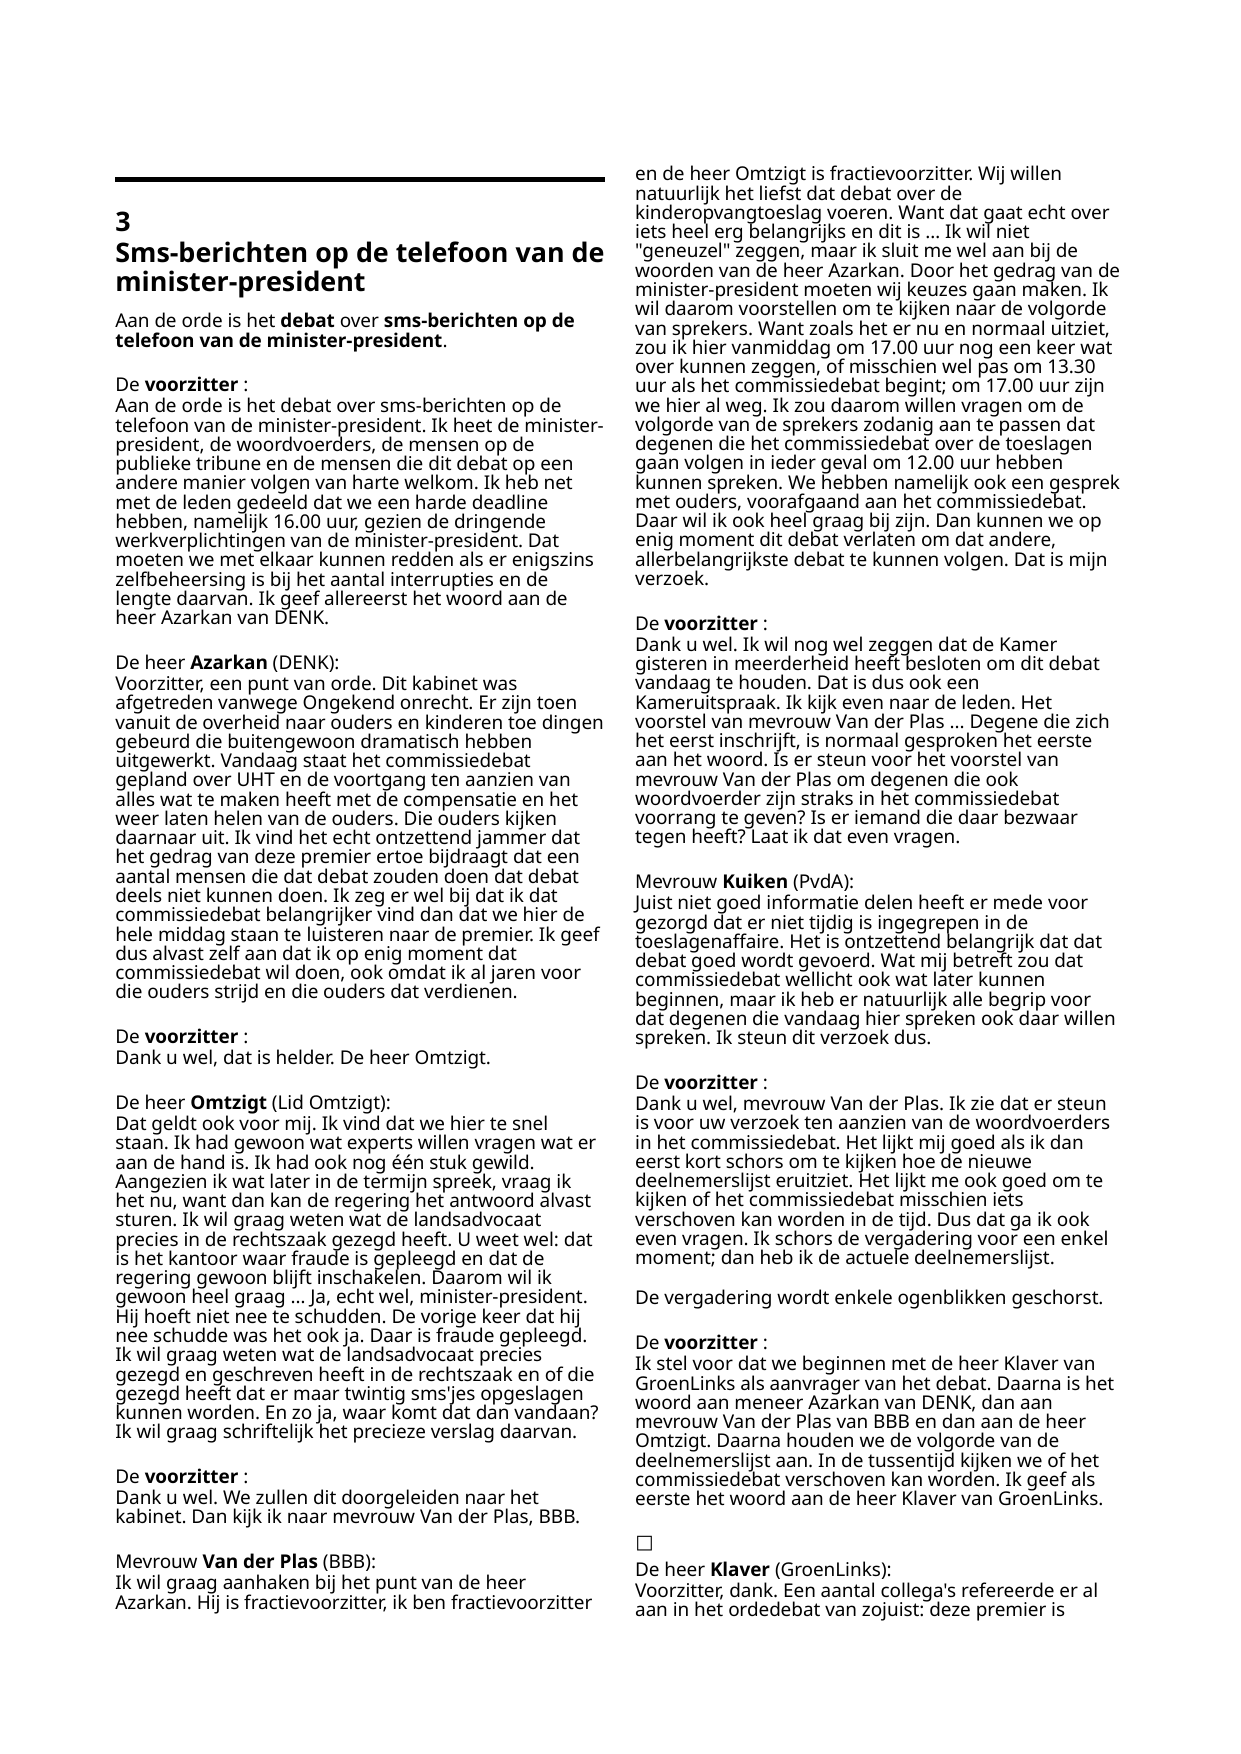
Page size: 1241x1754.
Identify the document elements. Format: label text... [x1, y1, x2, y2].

text De voorzitter : [115, 1463, 605, 1489]
text en de heer Omtzigt is fractievoorzitter. Wij willen natuurlijk het liefst dat debat over de kinderopvangtoeslag voeren. Want dat gaat echt over iets heel erg belangrijks en dit is … Ik wil niet "geneuzel" zeggen, maar ik sluit me wel aan bij de woorden van de heer Azarkan. Door het gedrag van de minister-president moeten wij keuzes gaan maken. Ik wil daarom voorstellen om te kijken naar de volgorde van sprekers. Want zoals het er nu en normaal uitziet, zou ik hier vanmiddag om 17.00 uur nog een keer wat over kunnen zeggen, of misschien wel pas om 13.30 uur als het commissiedebat begint; om 17.00 uur zijn we hier al weg. Ik zou daarom willen vragen om de volgorde van de sprekers zodanig aan te passen dat degenen die het commissiedebat over de toeslagen gaan volgen in ieder geval om 12.00 uur hebben kunnen spreken. We hebben namelijk ook een gesprek met ouders, voorafgaand aan het commissiedebat. Daar wil ik ook heel graag bij zijn. Dan kunnen we op enig moment dit debat verlaten om dat andere, allerbelangrijkste debat te kunnen volgen. Dat is mijn verzoek. [635, 165, 1125, 589]
text De voorzitter : [115, 1023, 605, 1049]
text De voorzitter : [115, 372, 605, 397]
text Voorzitter, dank. Een aantal collega's refereerde er al aan in het ordedebat van zojuist: deze premier is [635, 1582, 1125, 1620]
text Aan de orde is het debat over sms-berichten op de telefoon van de minister-president. [115, 312, 605, 351]
text De voorzitter : [635, 1329, 1125, 1355]
text Mevrouw Kuiken (PvdA): [635, 869, 1125, 894]
text Ik stel voor dat we beginnen met de heer Klaver van GroenLinks als aanvrager van het debat. Daarna is het woord aan meneer Azarkan van DENK, dan aan mevrouw Van der Plas van BBB en dan aan de heer Omtzigt. Daarna houden we de volgorde van de deelnemerslijst aan. In de tussentijd kijken we of het commissiedebat verschoven kan worden. Ik geef als eerste het woord aan de heer Klaver van GroenLinks. [635, 1355, 1125, 1509]
text De heer Azarkan (DENK): [115, 649, 605, 675]
text De vergadering wordt enkele ogenblikken geschorst. [635, 1289, 1125, 1309]
text Dank u wel. We zullen dit doorgeleiden naar het kabinet. Dan kijk ik naar mevrouw Van der Plas, BBB. [115, 1489, 605, 1528]
text De heer Klaver (GroenLinks): [635, 1556, 1125, 1582]
text Aan de orde is het debat over sms-berichten op de telefoon van de minister-president. Ik heet de minister-president, de woordvoerders, de mensen op de publieke tribune en de mensen die dit debat op een andere manier volgen van harte welkom. Ik heb net met de leden gedeeld dat we een harde deadline hebben, namelijk 16.00 uur, gezien de dringende werkverplichtingen van de minister-president. Dat moeten we met elkaar kunnen redden als er enigszins zelfbeheersing is bij het aantal interrupties en de lengte daarvan. Ik geef allereerst het woord aan de heer Azarkan van DENK. [115, 397, 605, 628]
text De voorzitter : [635, 1069, 1125, 1095]
text Dank u wel, mevrouw Van der Plas. Ik zie dat er steun is voor uw verzoek ten aanzien van de woordvoerders in het commissiedebat. Het lijkt mij goed als ik dan eerst kort schors om te kijken hoe de nieuwe deelnemerslijst eruitziet. Het lijkt me ook goed om te kijken of het commissiedebat misschien iets verschoven kan worden in de tijd. Dus dat ga ik ook even vragen. Ik schors de vergadering voor een enkel moment; dan heb ik de actuele deelnemerslijst. [635, 1095, 1125, 1268]
text Dank u wel, dat is helder. De heer Omtzigt. [115, 1049, 605, 1068]
text Dat geldt ook voor mij. Ik vind dat we hier te snel staan. Ik had gewoon wat experts willen vragen wat er aan de hand is. Ik had ook nog één stuk gewild. Aangezien ik wat later in de termijn spreek, vraag ik het nu, want dan kan de regering het antwoord alvast sturen. Ik wil graag weten wat de landsadvocaat precies in de rechtszaak gezegd heeft. U weet wel: dat is het kantoor waar fraude is gepleegd en dat de regering gewoon blijft inschakelen. Daarom wil ik gewoon heel graag … Ja, echt wel, minister-president. Hij hoeft niet nee te schudden. De vorige keer dat hij nee schudde was het ook ja. Daar is fraude gepleegd. Ik wil graag weten wat de landsadvocaat precies gezegd en geschreven heeft in de rechtszaak en of die gezegd heeft dat er maar twintig sms'jes opgeslagen kunnen worden. En zo ja, waar komt dat dan vandaan? Ik wil graag schriftelijk het precieze verslag daarvan. [115, 1115, 605, 1443]
text Voorzitter, een punt van orde. Dit kabinet was afgetreden vanwege Ongekend onrecht. Er zijn toen vanuit de overheid naar ouders en kinderen toe dingen gebeurd die buitengewoon dramatisch hebben uitgewerkt. Vandaag staat het commissiedebat gepland over UHT en de voortgang ten aanzien van alles wat te maken heeft met de compensatie en het weer laten helen van de ouders. Die ouders kijken daarnaar uit. Ik vind het echt ontzettend jammer dat het gedrag van deze premier ertoe bijdraagt dat een aantal mensen die dat debat zouden doen dat debat deels niet kunnen doen. Ik zeg er wel bij dat ik dat commissiedebat belangrijker vind dan dat we hier de hele middag staan te luisteren naar de premier. Ik geef dus alvast zelf aan dat ik op enig moment dat commissiedebat wil doen, ook omdat ik al jaren voor die ouders strijd en die ouders dat verdienen. [115, 675, 605, 1003]
text Sms-berichten op de telefoon van de minister-president [115, 239, 605, 312]
text Dank u wel. Ik wil nog wel zeggen dat de Kamer gisteren in meerderheid heeft besloten om dit debat vandaag te houden. Dat is dus ook een Kameruitspraak. Ik kijk even naar de leden. Het voorstel van mevrouw Van der Plas ... Degene die zich het eerst inschrijft, is normaal gesproken het eerste aan het woord. Is er steun voor het voorstel van mevrouw Van der Plas om degenen die ook woordvoerder zijn straks in het commissiedebat voorrang te geven? Is er iemand die daar bezwaar tegen heeft? Laat ik dat even vragen. [635, 636, 1125, 848]
text 3 [115, 203, 605, 239]
text De heer Omtzigt (Lid Omtzigt): [115, 1089, 605, 1115]
text De voorzitter : [635, 610, 1125, 636]
text Juist niet goed informatie delen heeft er mede voor gezorgd dat er niet tijdig is ingegrepen in de toeslagenaffaire. Het is ontzettend belangrijk dat dat debat goed wordt gevoerd. Wat mij betreft zou dat commissiedebat wellicht ook wat later kunnen beginnen, maar ik heb er natuurlijk alle begrip voor dat degenen die vandaag hier spreken ook daar willen spreken. Ik steun dit verzoek dus. [635, 894, 1125, 1048]
text Ik wil graag aanhaken bij het punt van de heer Azarkan. Hij is fractievoorzitter, ik ben fractievoorzitter [115, 1574, 605, 1613]
text Mevrouw Van der Plas (BBB): [115, 1549, 605, 1574]
text ⬜ [635, 1530, 1125, 1556]
